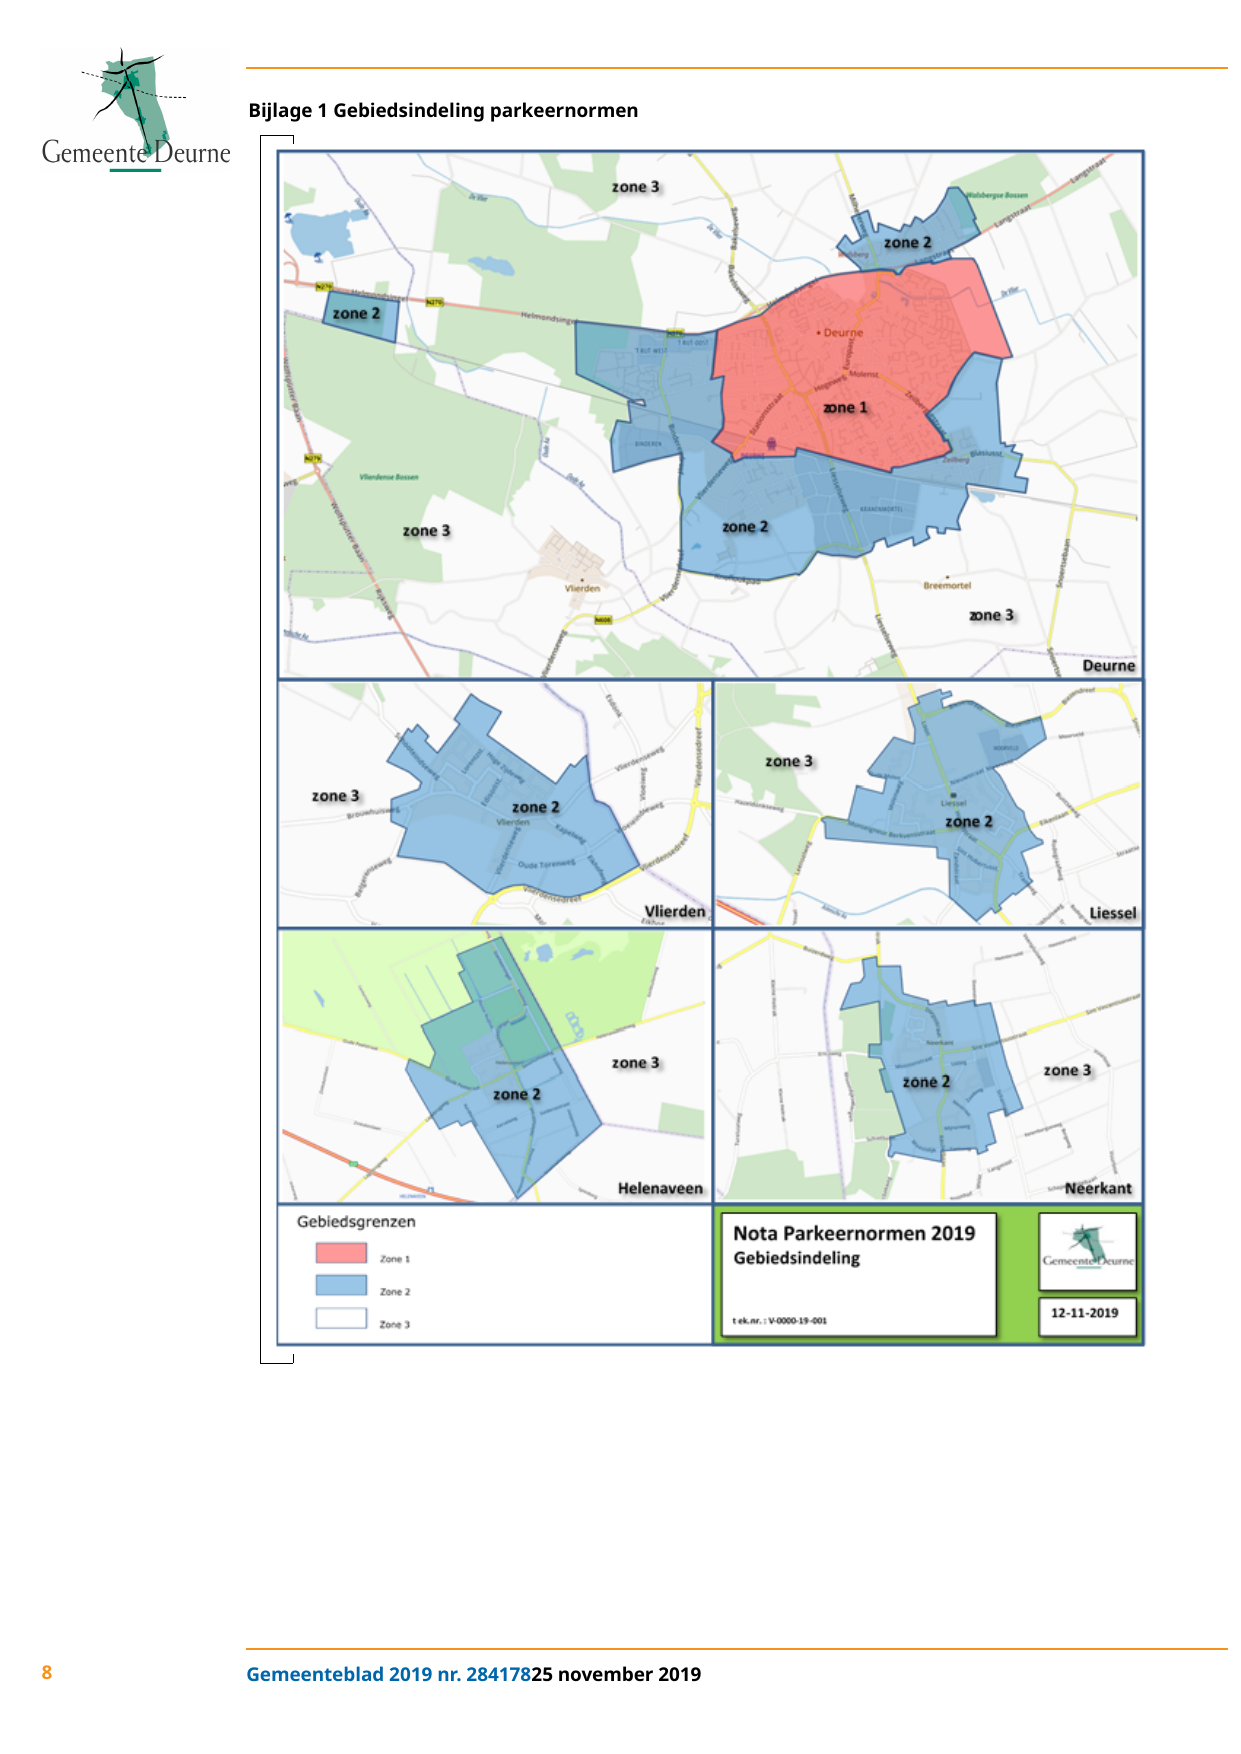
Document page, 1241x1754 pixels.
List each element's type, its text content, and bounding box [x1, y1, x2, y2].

picture [268, 144, 1155, 1354]
text Bijlage 1 Gebiedsindeling parkeernormen [248, 95, 1152, 123]
picture [41, 47, 231, 172]
